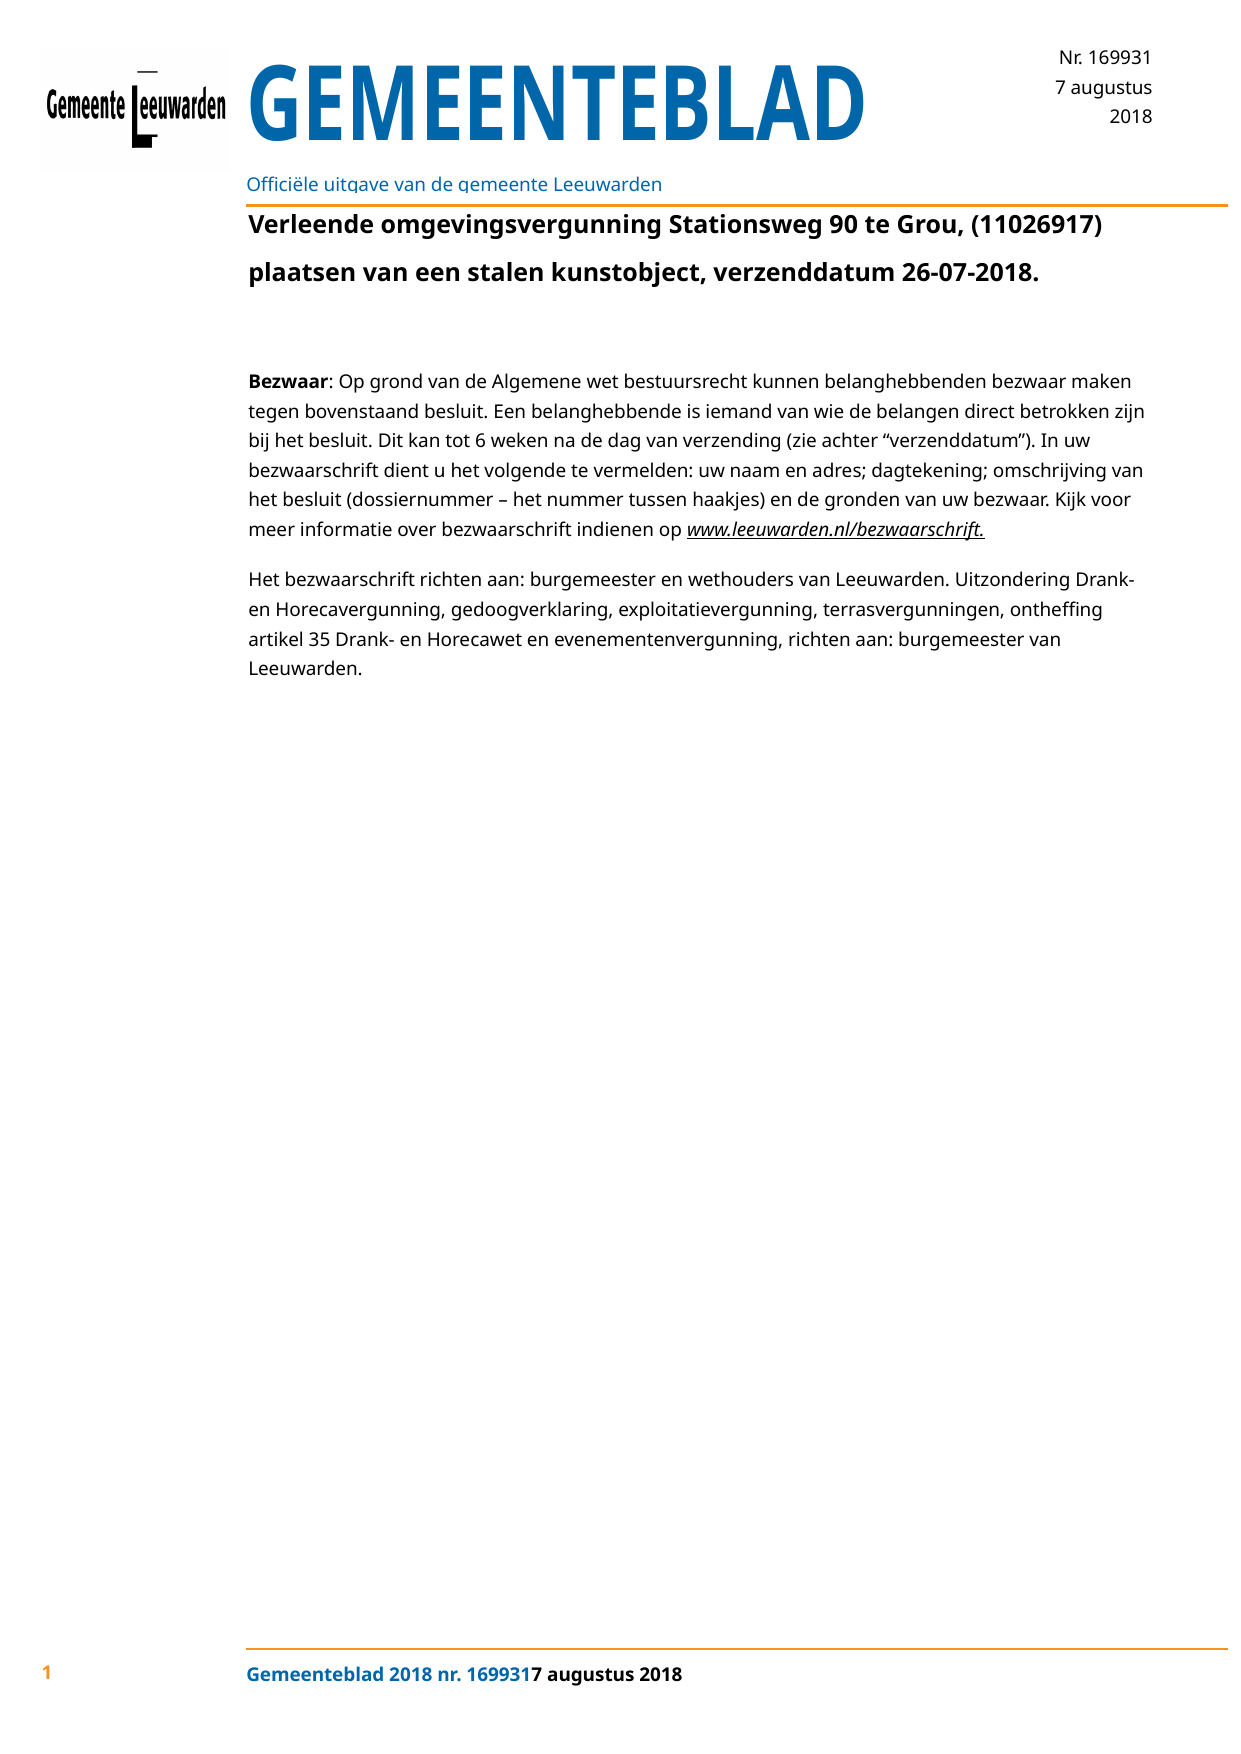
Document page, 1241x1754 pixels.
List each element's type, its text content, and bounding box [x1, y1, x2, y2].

text Verleende omgevingsvergunning Stationsweg 90 te Grou, (11026917) plaatsen van een stalen kunstobject, verzenddatum 26-07-2018. [248, 207, 1152, 288]
text Het bezwaarschrift richten aan: burgemeester en wethouders van Leeuwarden. Uitzondering Drank- en Horecavergunning, gedoogverklaring, exploitatievergunning, terrasvergunningen, ontheffing artikel 35 Drank- en Horecawet en evenementenvergunning, richten aan: burgemeester van Leeuwarden. [248, 567, 1152, 681]
picture [41, 47, 231, 172]
text Bezwaar: Op grond van de Algemene wet bestuursrecht kunnen belanghebbenden bezwaar maken tegen bovenstaand besluit. Een belanghebbende is iemand van wie de belangen direct betrokken zijn bij het besluit. Dit kan tot 6 weken na de dag van verzending (zie achter “verzenddatum”). In uw bezwaarschrift dient u het volgende te vermelden: uw naam en adres; dagtekening; omschrijving van het besluit (dossiernummer – het nummer tussen haakjes) en de gronden van uw bezwaar. Kijk voor meer informatie over bezwaarschrift indienen op www.leeuwarden.nl/bezwaarschrift. [248, 368, 1152, 542]
